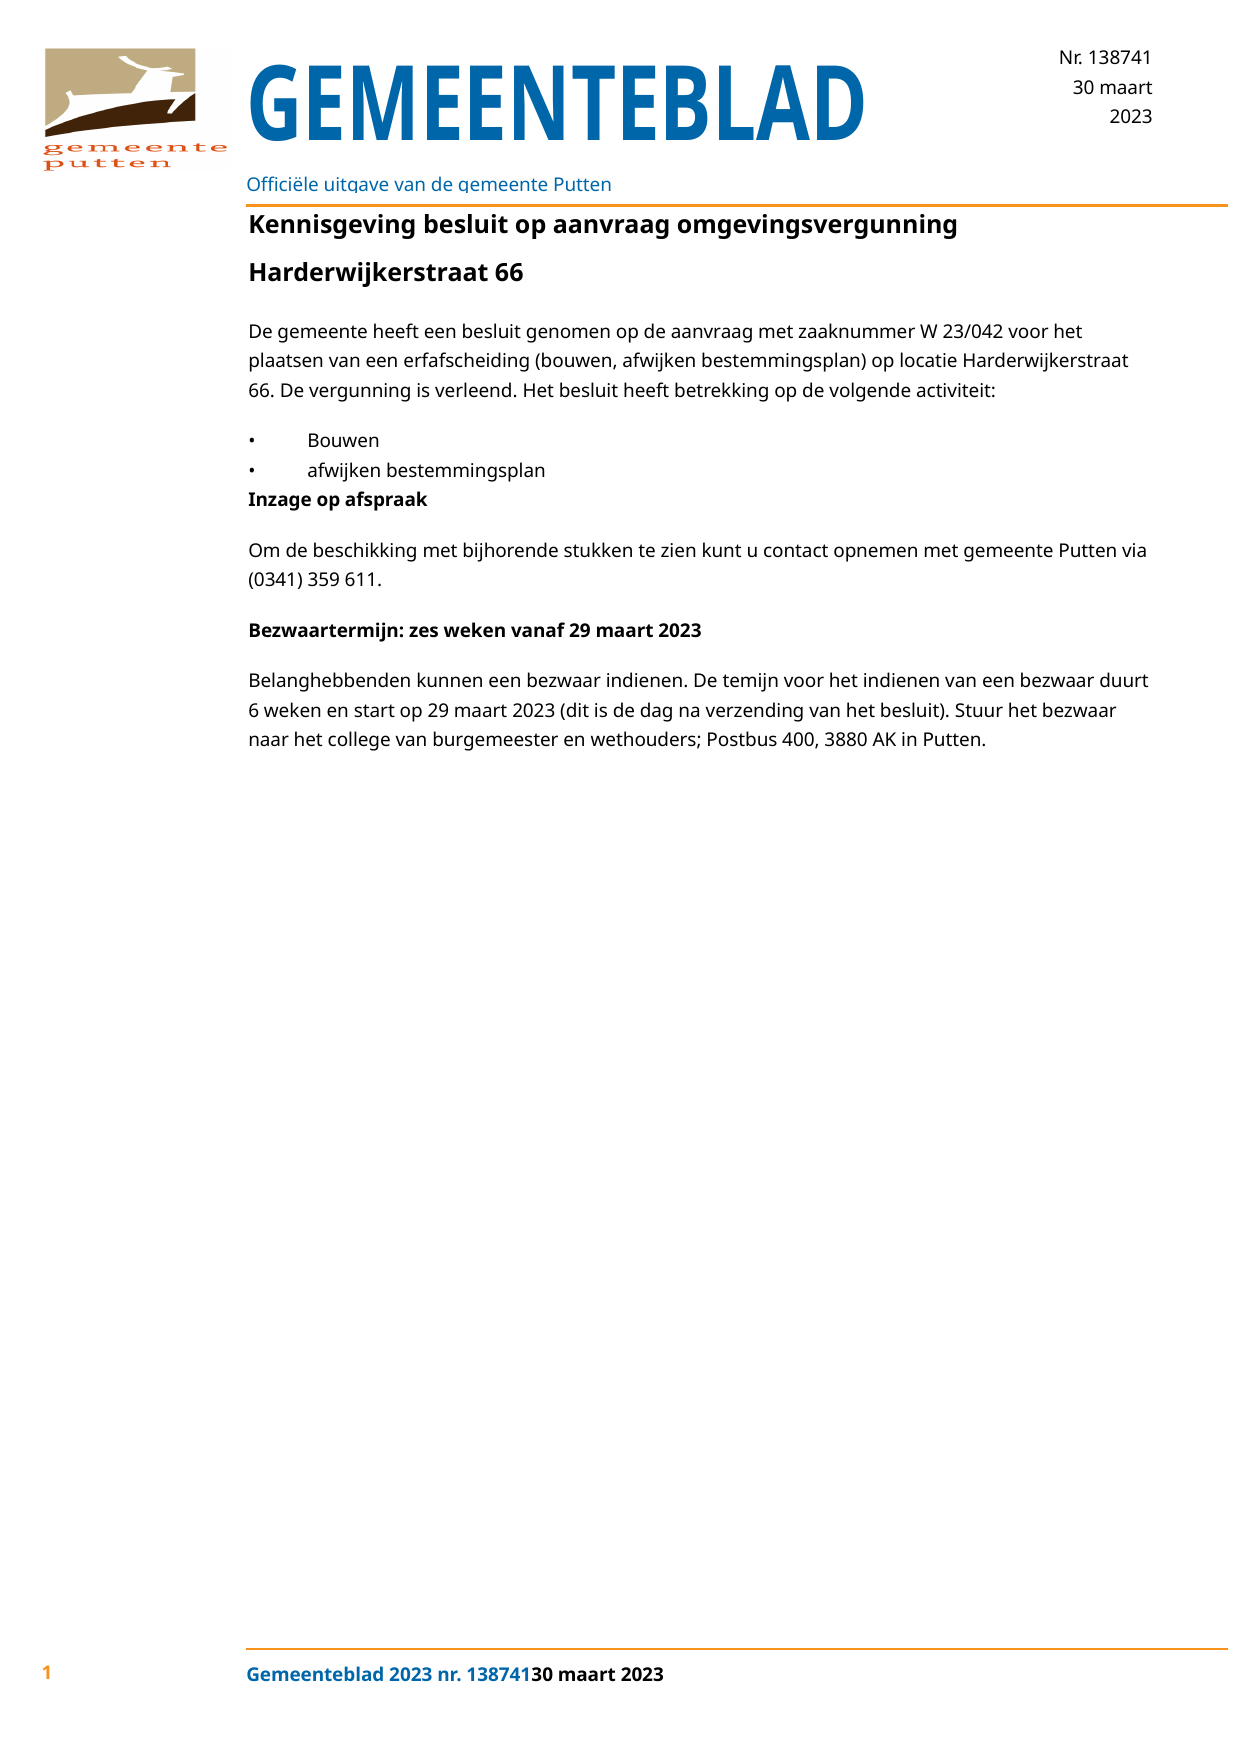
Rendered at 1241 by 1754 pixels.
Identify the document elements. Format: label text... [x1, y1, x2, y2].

text Om de beschikking met bijhorende stukken te zien kunt u contact opnemen met gemeente Putten via (0341) 359 611. [248, 537, 1152, 592]
text Inzage op afspraak [248, 487, 1152, 512]
list afwijken bestemmingsplan [248, 457, 1152, 483]
text Bezwaartermijn: zes weken vanaf 29 maart 2023 [248, 617, 1152, 643]
list Bouwen [248, 427, 1152, 453]
text Belanghebbenden kunnen een bezwaar indienen. De temijn voor het indienen van een bezwaar duurt 6 weken en start op 29 maart 2023 (dit is de dag na verzending van het besluit). Stuur het bezwaar naar het college van burgemeester en wethouders; Postbus 400, 3880 AK in Putten. [248, 667, 1152, 752]
text De gemeente heeft een besluit genomen op de aanvraag met zaaknummer W 23/042 voor het plaatsen van een erfafscheiding (bouwen, afwijken bestemmingsplan) op locatie Harderwijkerstraat 66. De vergunning is verleend. Het besluit heeft betrekking op de volgende activiteit: [248, 318, 1152, 403]
text Kennisgeving besluit op aanvraag omgevingsvergunning Harderwijkerstraat 66 [248, 207, 1152, 288]
picture [41, 47, 231, 172]
